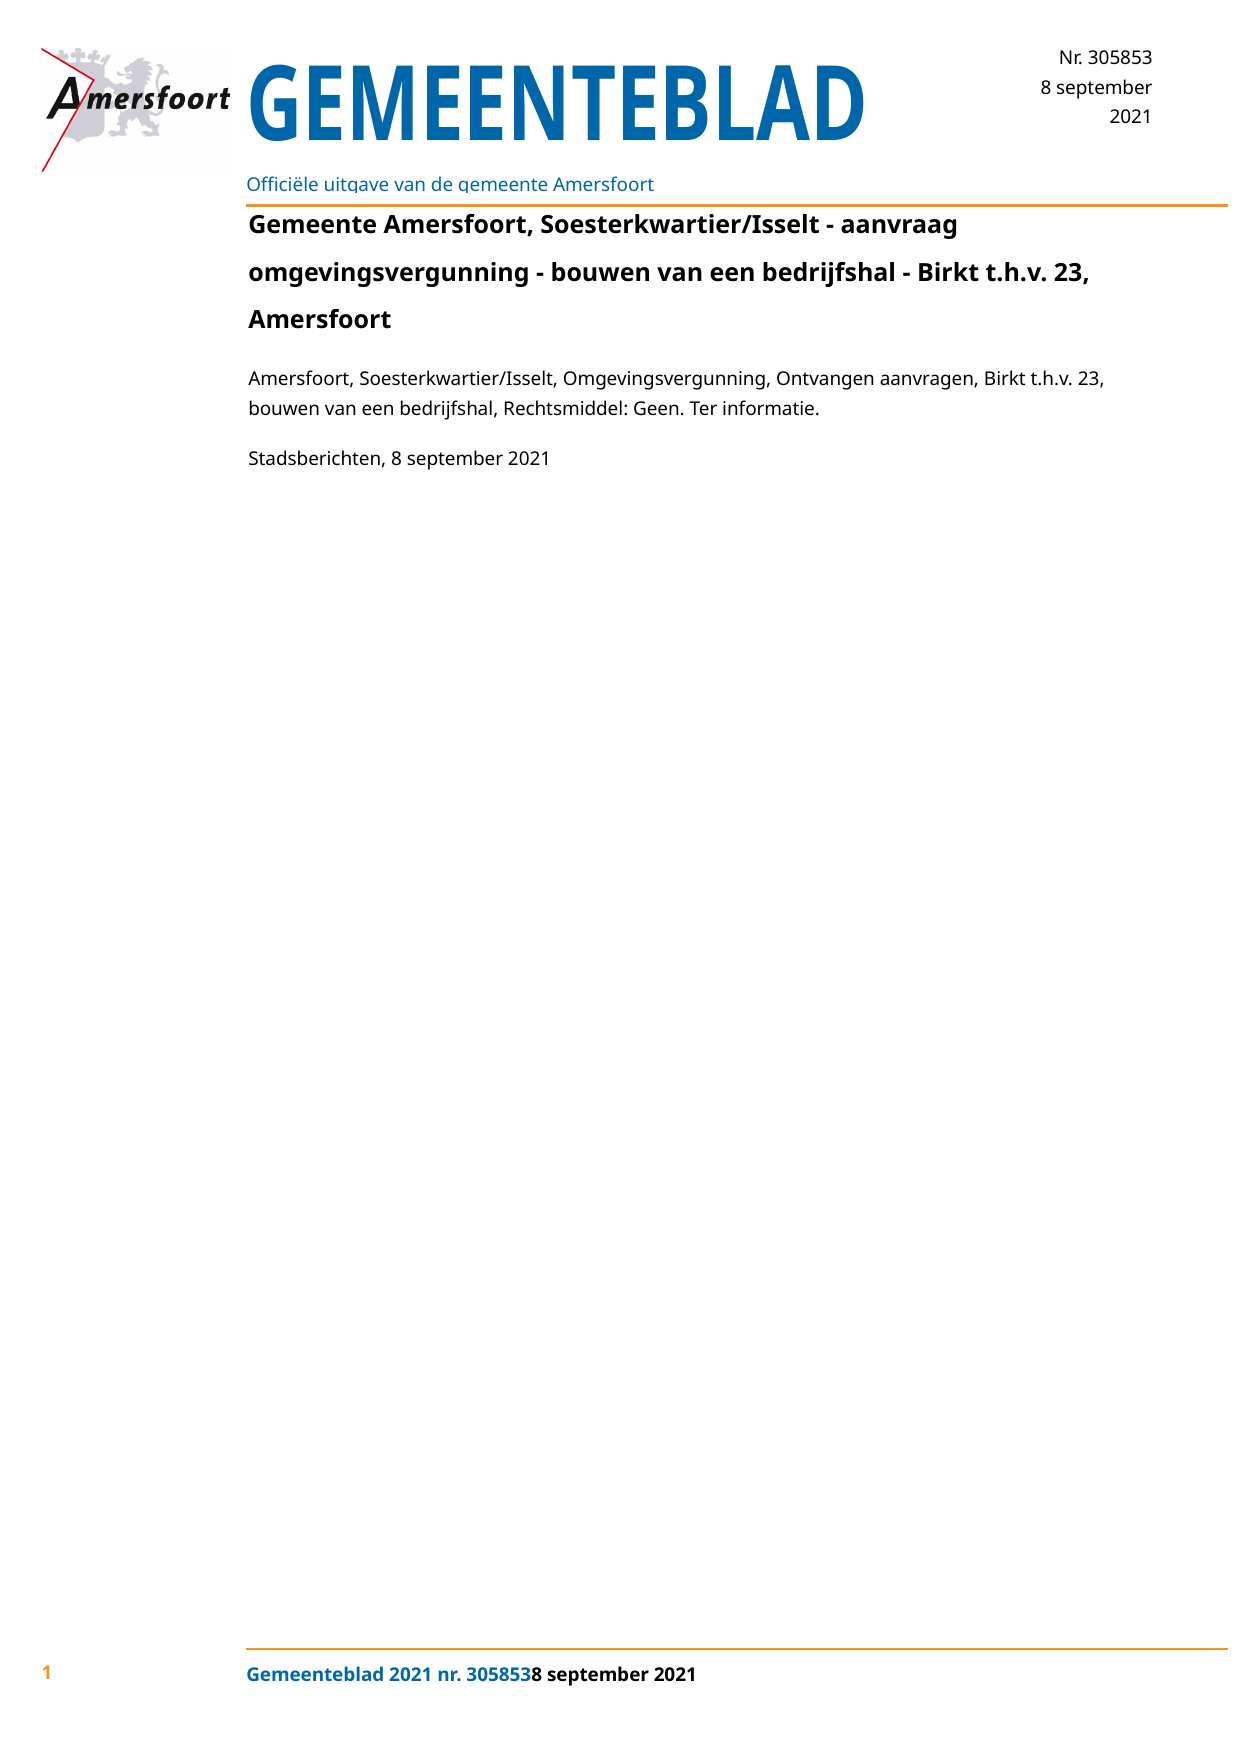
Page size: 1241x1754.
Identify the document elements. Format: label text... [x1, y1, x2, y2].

text Stadsberichten, 8 september 2021 [248, 446, 1152, 471]
text Gemeente Amersfoort, Soesterkwartier/Isselt - aanvraag omgevingsvergunning - bouwen van een bedrijfshal - Birkt t.h.v. 23, Amersfoort [248, 207, 1152, 336]
text Amersfoort, Soesterkwartier/Isselt, Omgevingsvergunning, Ontvangen aanvragen, Birkt t.h.v. 23, bouwen van een bedrijfshal, Rechtsmiddel: Geen. Ter informatie. [248, 366, 1152, 421]
picture [41, 47, 231, 172]
